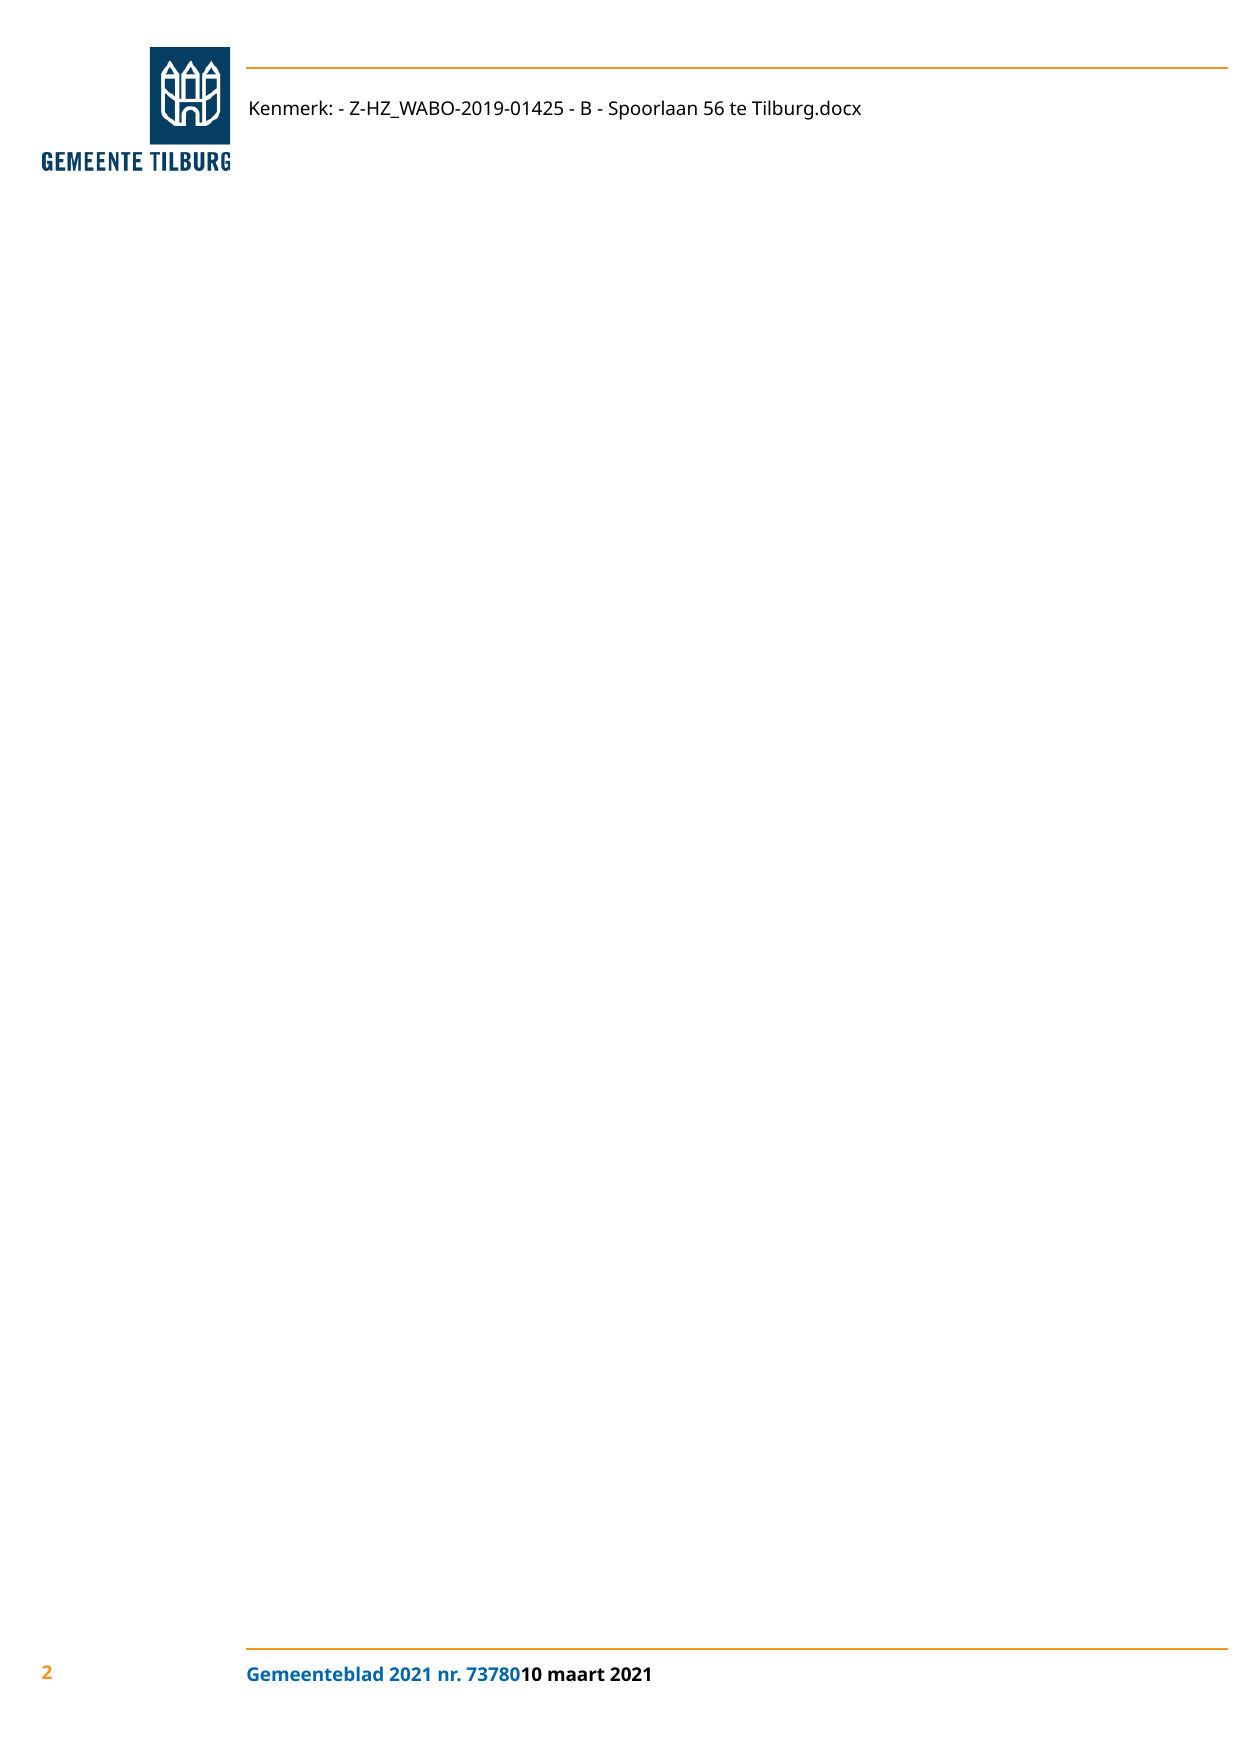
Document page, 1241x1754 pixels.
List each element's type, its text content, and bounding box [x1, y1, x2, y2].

text Kenmerk: - Z-HZ_WABO-2019-01425 - B - Spoorlaan 56 te Tilburg.docx [248, 95, 1152, 121]
picture [41, 47, 231, 172]
